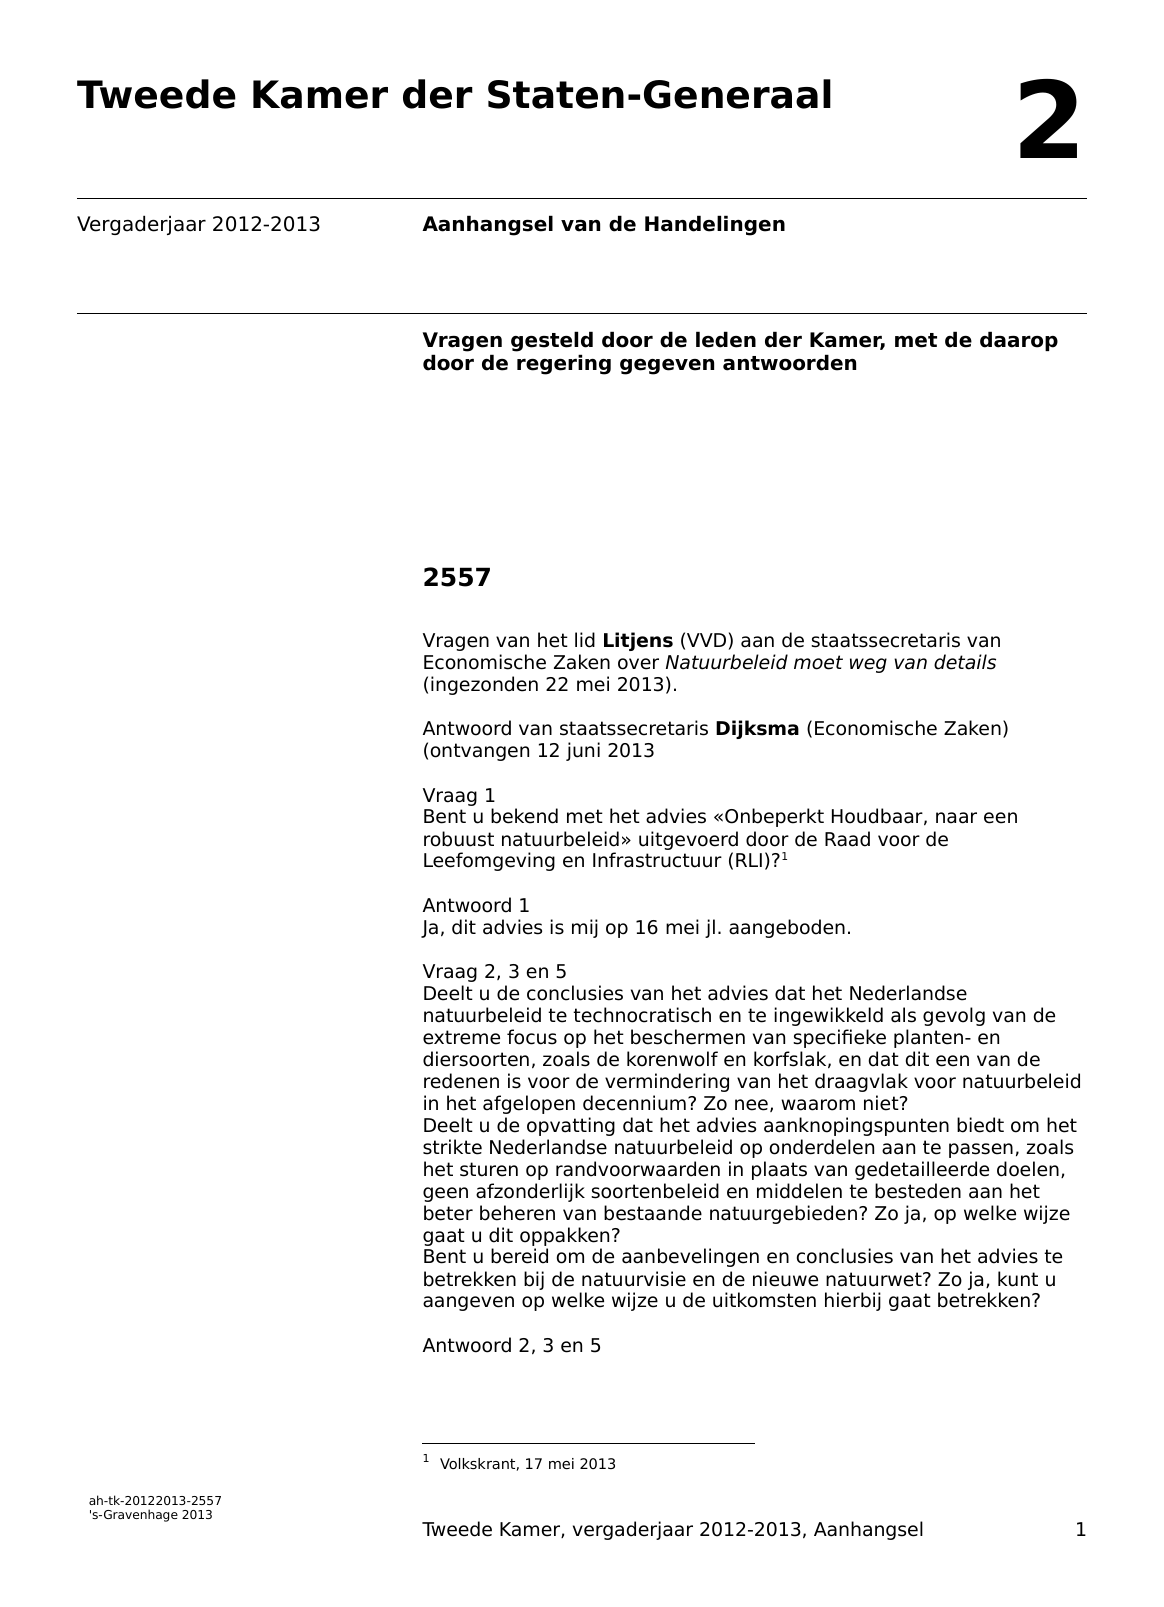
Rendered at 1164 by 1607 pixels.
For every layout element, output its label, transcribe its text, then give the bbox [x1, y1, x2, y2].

text Vraag 2, 3 en 5 [422, 961, 1087, 983]
table_header Tweede Kamer der Staten-Generaal [77, 59, 886, 198]
text Deelt u de opvatting dat het advies aanknopingspunten biedt om het strikte Nederlandse natuurbeleid op onderdelen aan te passen, zoals het sturen op randvoorwaarden in plaats van gedetailleerde doelen, geen afzonderlijk soortenbeleid en middelen te besteden aan het beter beheren van bestaande natuurgebieden? Zo ja, op welke wijze gaat u dit oppakken? [422, 1114, 1087, 1246]
text Antwoord 1 [422, 894, 1087, 917]
text Bent u bekend met het advies «Onbeperkt Houdbaar, naar een robuust natuurbeleid» uitgevoerd door de Raad voor de Leefomgeving en Infrastructuur (RLI)? [422, 806, 1087, 872]
text Bent u bereid om de aanbevelingen en conclusies van het advies te betrekken bij de natuurvisie en de nieuwe natuurwet? Zo ja, kunt u aangeven op welke wijze u de uitkomsten hierbij gaat betrekken? [422, 1246, 1087, 1312]
text Volkskrant, 17 mei 2013 [422, 1452, 1087, 1474]
text 's-Gravenhage 2013 [88, 1508, 323, 1522]
table_cell [77, 314, 422, 375]
table_cell Vragen gesteld door de leden der Kamer, met de daarop door de regering gegeven antwoorden [422, 314, 1087, 375]
table_cell Vergaderjaar 2012-2013 [77, 199, 422, 313]
text Vragen van het lid Litjens (VVD) aan de staatssecretaris van Economische Zaken over Natuurbeleid moet weg van details (ingezonden 22 mei 2013). [422, 630, 1087, 696]
table_header 2 [886, 59, 1087, 198]
text Antwoord van staatssecretaris Dijksma (Economische Zaken) (ontvangen 12 juni 2013 [422, 718, 1087, 762]
text 2557 [422, 563, 1087, 592]
text Antwoord 2, 3 en 5 [422, 1334, 1087, 1357]
text Deelt u de conclusies van het advies dat het Nederlandse natuurbeleid te technocratisch en te ingewikkeld als gevolg van de extreme focus op het beschermen van specifieke planten- en diersoorten, zoals de korenwolf en korfslak, en dat dit een van de redenen is voor de vermindering van het draagvlak voor natuurbeleid in het afgelopen decennium? Zo nee, waarom niet? [422, 983, 1087, 1114]
table_cell Aanhangsel van de Handelingen [422, 199, 1087, 313]
text Ja, dit advies is mij op 16 mei jl. aangeboden. [422, 917, 1087, 938]
text Vraag 1 [422, 784, 1087, 806]
text ah-tk-20122013-2557 [88, 1494, 323, 1508]
